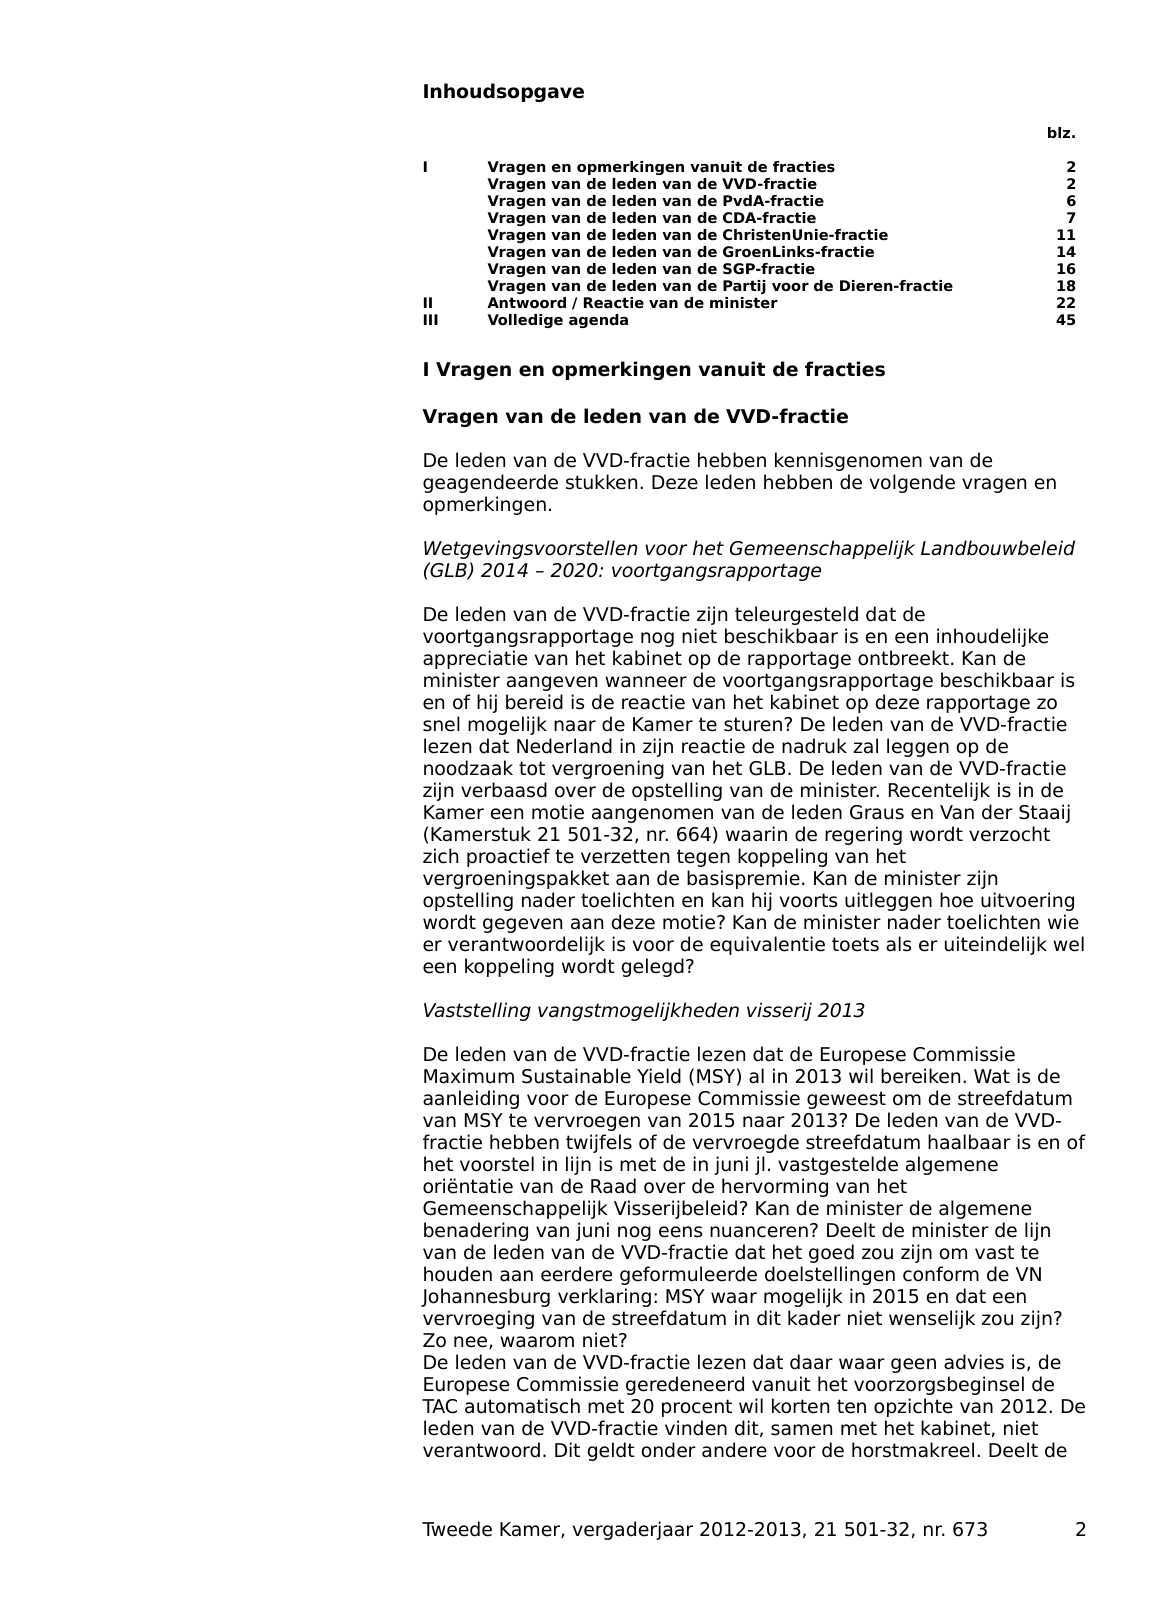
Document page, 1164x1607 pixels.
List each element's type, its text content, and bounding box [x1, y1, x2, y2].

table_cell [422, 261, 481, 278]
table_cell [422, 210, 481, 227]
table_cell 16 [1013, 261, 1087, 278]
table_cell 2 [1013, 176, 1087, 193]
table_cell Vragen en opmerkingen vanuit de fracties [481, 159, 1013, 176]
table_cell [422, 142, 481, 159]
table_cell 11 [1013, 227, 1087, 244]
table_cell 14 [1013, 244, 1087, 261]
table_cell Vragen van de leden van de VVD-fractie [481, 176, 1013, 193]
table_cell [481, 142, 1013, 159]
table_cell II [422, 295, 481, 312]
subtitle I Vragen en opmerkingen vanuit de fracties [422, 359, 1087, 381]
table_cell 2 [1013, 159, 1087, 176]
table_cell III [422, 312, 481, 329]
table_cell Vragen van de leden van de CDA-fractie [481, 210, 1013, 227]
table_header [481, 125, 1013, 142]
table_cell [422, 176, 481, 193]
subtitle Vaststelling vangstmogelijkheden visserij 2013 [422, 1000, 1087, 1022]
table_cell Vragen van de leden van de ChristenUnie-fractie [481, 227, 1013, 244]
table_cell Vragen van de leden van de PvdA-fractie [481, 193, 1013, 210]
table_cell 22 [1013, 295, 1087, 312]
table_header [422, 125, 481, 142]
text De leden van de VVD-fractie zijn teleurgesteld dat de voortgangsrapportage nog niet beschikbaar is en een inhoudelijke appreciatie van het kabinet op de rapportage ontbreekt. Kan de minister aangeven wanneer de voortgangsrapportage beschikbaar is en of hij bereid is de reactie van het kabinet op deze rapportage zo snel mogelijk naar de Kamer te sturen? De leden van de VVD-fractie lezen dat Nederland in zijn reactie de nadruk zal leggen op de noodzaak tot vergroening van het GLB. De leden van de VVD-fractie zijn verbaasd over de opstelling van de minister. Recentelijk is in de Kamer een motie aangenomen van de leden Graus en Van der Staaij (Kamerstuk 21 501-32, nr. 664) waarin de regering wordt verzocht zich proactief te verzetten tegen koppeling van het vergroeningspakket aan de basispremie. Kan de minister zijn opstelling nader toelichten en kan hij voorts uitleggen hoe uitvoering wordt gegeven aan deze motie? Kan de minister nader toelichten wie er verantwoordelijk is voor de equivalentie toets als er uiteindelijk wel een koppeling wordt gelegd? [422, 604, 1087, 978]
subtitle Inhoudsopgave [422, 81, 1087, 103]
table_cell Vragen van de leden van de GroenLinks-fractie [481, 244, 1013, 261]
table_cell [422, 278, 481, 295]
table_cell [1013, 142, 1087, 159]
table_cell 6 [1013, 193, 1087, 210]
table_cell 18 [1013, 278, 1087, 295]
table_cell 7 [1013, 210, 1087, 227]
table_cell 45 [1013, 312, 1087, 329]
table_cell [422, 244, 481, 261]
text De leden van de VVD-fractie hebben kennisgenomen van de geagendeerde stukken. Deze leden hebben de volgende vragen en opmerkingen. [422, 450, 1087, 516]
table_cell Vragen van de leden van de Partij voor de Dieren-fractie [481, 278, 1013, 295]
table_header blz. [1013, 125, 1087, 142]
table_cell Volledige agenda [481, 312, 1013, 329]
subtitle Wetgevingsvoorstellen voor het Gemeenschappelijk Landbouwbeleid (GLB) 2014 – 2020: voortgangsrapportage [422, 538, 1087, 582]
text De leden van de VVD-fractie lezen dat de Europese Commissie Maximum Sustainable Yield (MSY) al in 2013 wil bereiken. Wat is de aanleiding voor de Europese Commissie geweest om de streefdatum van MSY te vervroegen van 2015 naar 2013? De leden van de VVD-fractie hebben twijfels of de vervroegde streefdatum haalbaar is en of het voorstel in lijn is met de in juni jl. vastgestelde algemene oriëntatie van de Raad over de hervorming van het Gemeenschappelijk Visserijbeleid? Kan de minister de algemene benadering van juni nog eens nuanceren? Deelt de minister de lijn van de leden van de VVD-fractie dat het goed zou zijn om vast te houden aan eerdere geformuleerde doelstellingen conform de VN Johannesburg verklaring: MSY waar mogelijk in 2015 en dat een vervroeging van de streefdatum in dit kader niet wenselijk zou zijn? Zo nee, waarom niet? [422, 1044, 1087, 1352]
table_cell [422, 227, 481, 244]
text De leden van de VVD-fractie lezen dat daar waar geen advies is, de Europese Commissie geredeneerd vanuit het voorzorgsbeginsel de TAC automatisch met 20 procent wil korten ten opzichte van 2012. De leden van de VVD-fractie vinden dit, samen met het kabinet, niet verantwoord. Dit geldt onder andere voor de horstmakreel. Deelt de [422, 1352, 1087, 1462]
table_cell Vragen van de leden van de SGP-fractie [481, 261, 1013, 278]
table_cell I [422, 159, 481, 176]
table_cell Antwoord / Reactie van de minister [481, 295, 1013, 312]
table_cell [422, 193, 481, 210]
subtitle Vragen van de leden van de VVD-fractie [422, 406, 1087, 428]
